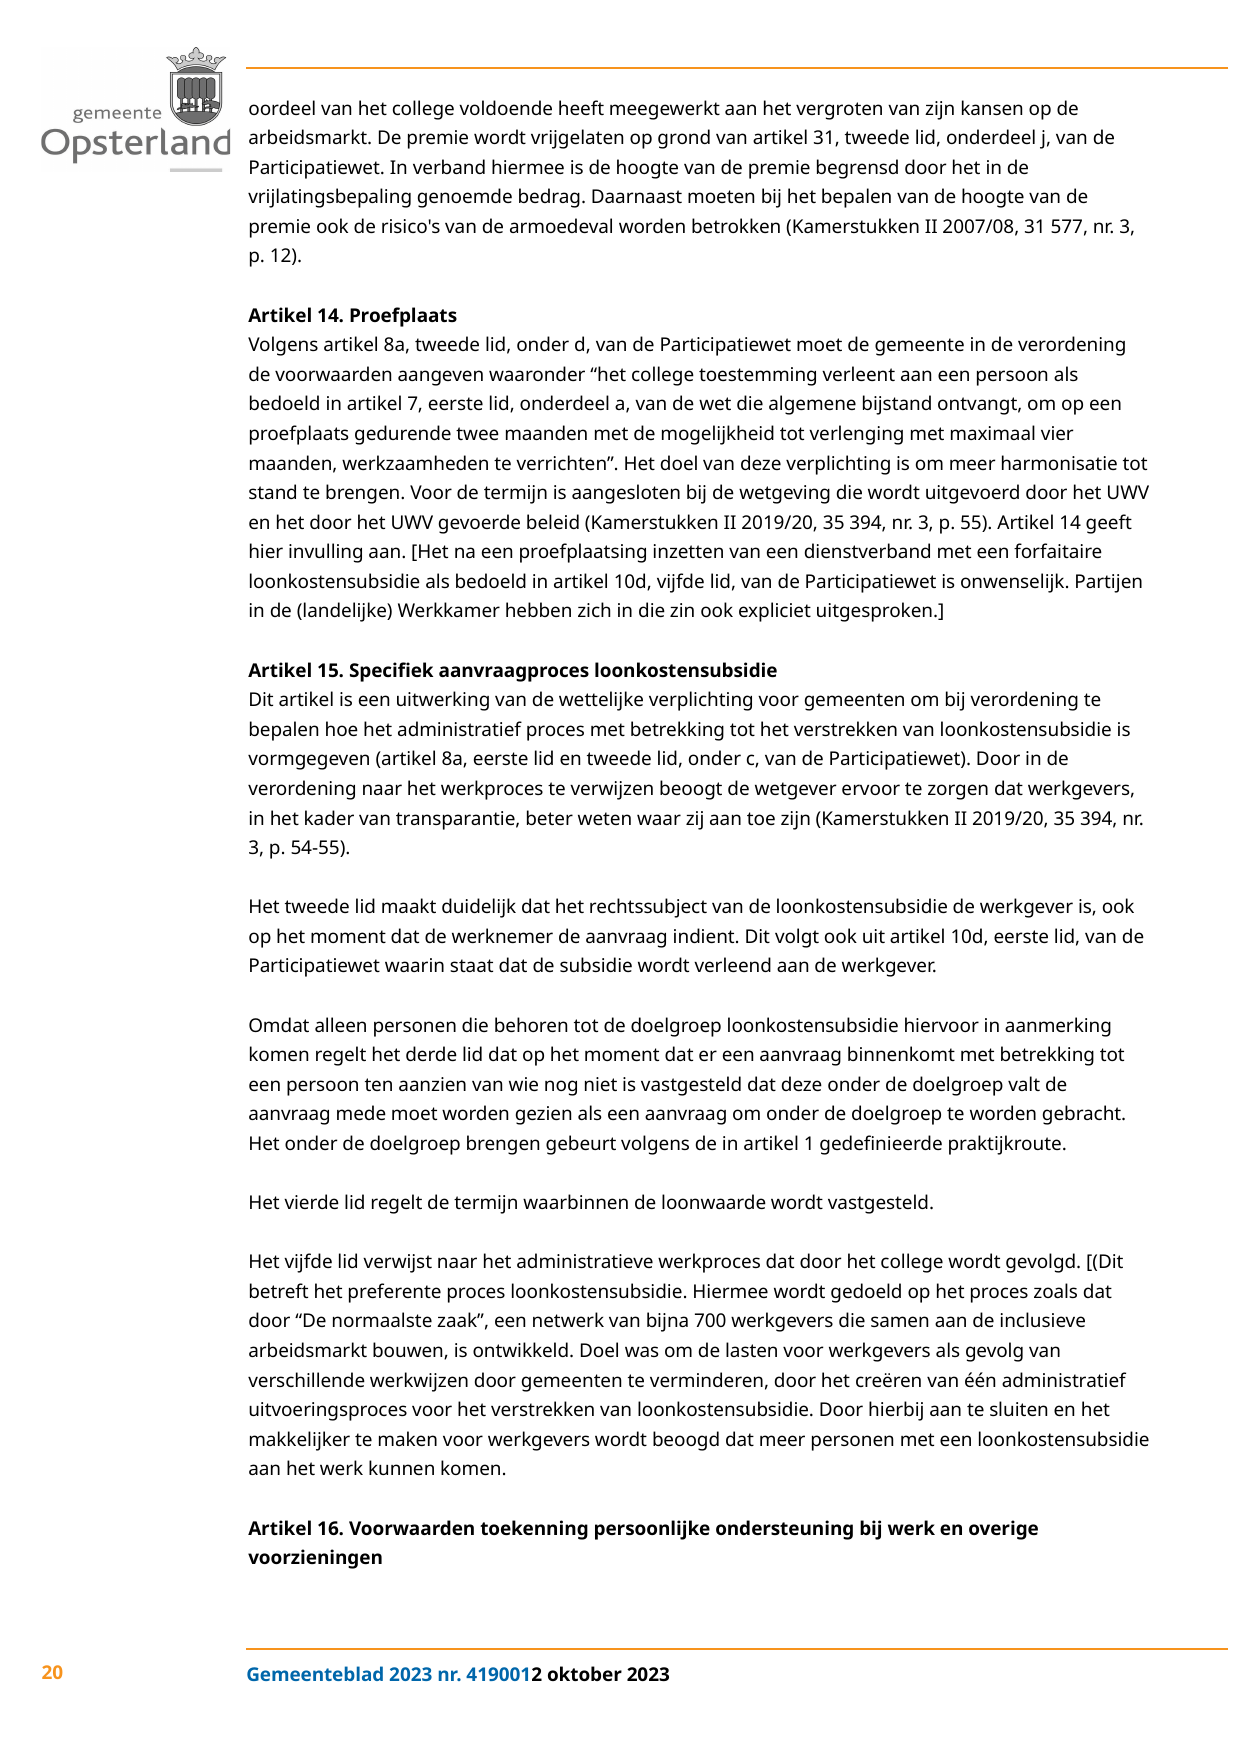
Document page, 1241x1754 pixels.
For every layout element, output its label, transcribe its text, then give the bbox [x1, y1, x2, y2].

text Volgens artikel 8a, tweede lid, onder d, van de Participatiewet moet de gemeente in de verordening de voorwaarden aangeven waaronder “het college toestemming verleent aan een persoon als bedoeld in artikel 7, eerste lid, onderdeel a, van de wet die algemene bijstand ontvangt, om op een proefplaats gedurende twee maanden met de mogelijkheid tot verlenging met maximaal vier maanden, werkzaamheden te verrichten”. Het doel van deze verplichting is om meer harmonisatie tot stand te brengen. Voor de termijn is aangesloten bij de wetgeving die wordt uitgevoerd door het UWV en het door het UWV gevoerde beleid (Kamerstukken II 2019/20, 35 394, nr. 3, p. 55). Artikel 14 geeft hier invulling aan. [Het na een proefplaatsing inzetten van een dienstverband met een forfaitaire loonkostensubsidie als bedoeld in artikel 10d, vijfde lid, van de Participatiewet is onwenselijk. Partijen in de (landelijke) Werkkamer hebben zich in die zin ook expliciet uitgesproken.] [248, 331, 1152, 623]
text Het vierde lid regelt de termijn waarbinnen de loonwaarde wordt vastgesteld. [248, 1189, 1152, 1215]
text Dit artikel is een uitwerking van de wettelijke verplichting voor gemeenten om bij verordening te bepalen hoe het administratief proces met betrekking tot het verstrekken van loonkostensubsidie is vormgegeven (artikel 8a, eerste lid en tweede lid, onder c, van de Participatiewet). Door in de verordening naar het werkproces te verwijzen beoogt de wetgever ervoor te zorgen dat werkgevers, in het kader van transparantie, beter weten waar zij aan toe zijn (Kamerstukken II 2019/20, 35 394, nr. 3, p. 54-55). [248, 686, 1152, 860]
picture [41, 47, 231, 172]
text Artikel 16. Voorwaarden toekenning persoonlijke ondersteuning bij werk en overige voorzieningen [248, 1515, 1152, 1570]
text Het tweede lid maakt duidelijk dat het rechtssubject van de loonkostensubsidie de werkgever is, ook op het moment dat de werknemer de aanvraag indient. Dit volgt ook uit artikel 10d, eerste lid, van de Participatiewet waarin staat dat de subsidie wordt verleend aan de werkgever. [248, 893, 1152, 978]
text Omdat alleen personen die behoren tot de doelgroep loonkostensubsidie hiervoor in aanmerking komen regelt het derde lid dat op het moment dat er een aanvraag binnenkomt met betrekking tot een persoon ten aanzien van wie nog niet is vastgesteld dat deze onder de doelgroep valt de aanvraag mede moet worden gezien als een aanvraag om onder de doelgroep te worden gebracht. Het onder de doelgroep brengen gebeurt volgens de in artikel 1 gedefinieerde praktijkroute. [248, 1012, 1152, 1156]
text oordeel van het college voldoende heeft meegewerkt aan het vergroten van zijn kansen op de arbeidsmarkt. De premie wordt vrijgelaten op grond van artikel 31, tweede lid, onderdeel j, van de Participatiewet. In verband hiermee is de hoogte van de premie begrensd door het in de vrijlatingsbepaling genoemde bedrag. Daarnaast moeten bij het bepalen van de hoogte van de premie ook de risico's van de armoedeval worden betrokken (Kamerstukken II 2007/08, 31 577, nr. 3, p. 12). [248, 95, 1152, 268]
text Artikel 14. Proefplaats [248, 302, 1152, 328]
text Artikel 15. Specifiek aanvraagproces loonkostensubsidie [248, 657, 1152, 683]
text Het vijfde lid verwijst naar het administratieve werkproces dat door het college wordt gevolgd. [(Dit betreft het preferente proces loonkostensubsidie. Hiermee wordt gedoeld op het proces zoals dat door “De normaalste zaak”, een netwerk van bijna 700 werkgevers die samen aan de inclusieve arbeidsmarkt bouwen, is ontwikkeld. Doel was om de lasten voor werkgevers als gevolg van verschillende werkwijzen door gemeenten te verminderen, door het creëren van één administratief uitvoeringsproces voor het verstrekken van loonkostensubsidie. Door hierbij aan te sluiten en het makkelijker te maken voor werkgevers wordt beoogd dat meer personen met een loonkostensubsidie aan het werk kunnen komen. [248, 1248, 1152, 1481]
